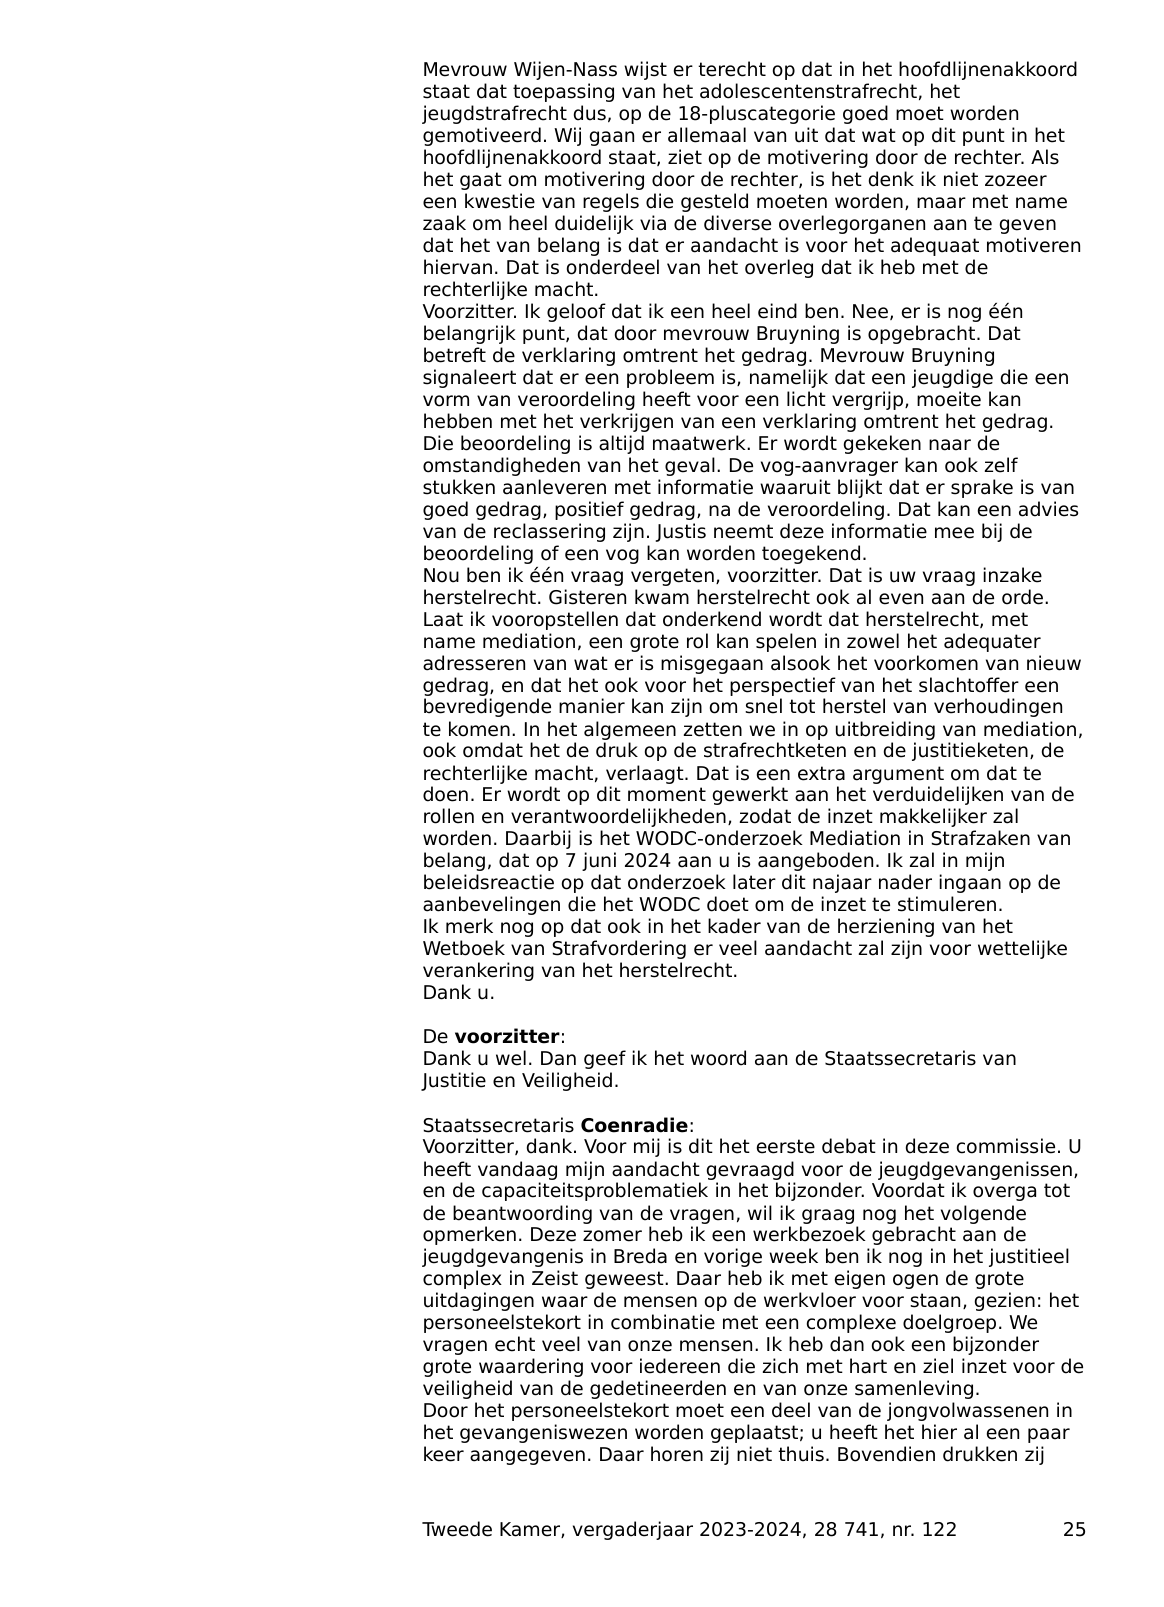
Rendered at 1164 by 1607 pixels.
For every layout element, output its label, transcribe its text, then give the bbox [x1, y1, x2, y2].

text Dank u wel. Dan geef ik het woord aan de Staatssecretaris van Justitie en Veiligheid. [422, 1048, 1087, 1092]
text Dank u. [422, 982, 1087, 1004]
text Door het personeelstekort moet een deel van de jongvolwassenen in het gevangeniswezen worden geplaatst; u heeft het hier al een paar keer aangegeven. Daar horen zij niet thuis. Bovendien drukken zij [422, 1400, 1087, 1466]
text Staatssecretaris Coenradie: [422, 1114, 1087, 1136]
text Mevrouw Wijen-Nass wijst er terecht op dat in het hoofdlijnenakkoord staat dat toepassing van het adolescentenstrafrecht, het jeugdstrafrecht dus, op de 18-pluscategorie goed moet worden gemotiveerd. Wij gaan er allemaal van uit dat wat op dit punt in het hoofdlijnenakkoord staat, ziet op de motivering door de rechter. Als het gaat om motivering door de rechter, is het denk ik niet zozeer een kwestie van regels die gesteld moeten worden, maar met name zaak om heel duidelijk via de diverse overlegorganen aan te geven dat het van belang is dat er aandacht is voor het adequaat motiveren hiervan. Dat is onderdeel van het overleg dat ik heb met de rechterlijke macht. [422, 59, 1087, 301]
text Voorzitter, dank. Voor mij is dit het eerste debat in deze commissie. U heeft vandaag mijn aandacht gevraagd voor de jeugdgevangenissen, en de capaciteitsproblematiek in het bijzonder. Voordat ik overga tot de beantwoording van de vragen, wil ik graag nog het volgende opmerken. Deze zomer heb ik een werkbezoek gebracht aan de jeugdgevangenis in Breda en vorige week ben ik nog in het justitieel complex in Zeist geweest. Daar heb ik met eigen ogen de grote uitdagingen waar de mensen op de werkvloer voor staan, gezien: het personeelstekort in combinatie met een complexe doelgroep. We vragen echt veel van onze mensen. Ik heb dan ook een bijzonder grote waardering voor iedereen die zich met hart en ziel inzet voor de veiligheid van de gedetineerden en van onze samenleving. [422, 1136, 1087, 1400]
text Voorzitter. Ik geloof dat ik een heel eind ben. Nee, er is nog één belangrijk punt, dat door mevrouw Bruyning is opgebracht. Dat betreft de verklaring omtrent het gedrag. Mevrouw Bruyning signaleert dat er een probleem is, namelijk dat een jeugdige die een vorm van veroordeling heeft voor een licht vergrijp, moeite kan hebben met het verkrijgen van een verklaring omtrent het gedrag. Die beoordeling is altijd maatwerk. Er wordt gekeken naar de omstandigheden van het geval. De vog-aanvrager kan ook zelf stukken aanleveren met informatie waaruit blijkt dat er sprake is van goed gedrag, positief gedrag, na de veroordeling. Dat kan een advies van de reclassering zijn. Justis neemt deze informatie mee bij de beoordeling of een vog kan worden toegekend. [422, 301, 1087, 564]
text De voorzitter: [422, 1026, 1087, 1048]
text Ik merk nog op dat ook in het kader van de herziening van het Wetboek van Strafvordering er veel aandacht zal zijn voor wettelijke verankering van het herstelrecht. [422, 916, 1087, 982]
text Nou ben ik één vraag vergeten, voorzitter. Dat is uw vraag inzake herstelrecht. Gisteren kwam herstelrecht ook al even aan de orde. Laat ik vooropstellen dat onderkend wordt dat herstelrecht, met name mediation, een grote rol kan spelen in zowel het adequater adresseren van wat er is misgegaan alsook het voorkomen van nieuw gedrag, en dat het ook voor het perspectief van het slachtoffer een bevredigende manier kan zijn om snel tot herstel van verhoudingen te komen. In het algemeen zetten we in op uitbreiding van mediation, ook omdat het de druk op de strafrechtketen en de justitieketen, de rechterlijke macht, verlaagt. Dat is een extra argument om dat te doen. Er wordt op dit moment gewerkt aan het verduidelijken van de rollen en verantwoordelijkheden, zodat de inzet makkelijker zal worden. Daarbij is het WODC-onderzoek Mediation in Strafzaken van belang, dat op 7 juni 2024 aan u is aangeboden. Ik zal in mijn beleidsreactie op dat onderzoek later dit najaar nader ingaan op de aanbevelingen die het WODC doet om de inzet te stimuleren. [422, 564, 1087, 916]
